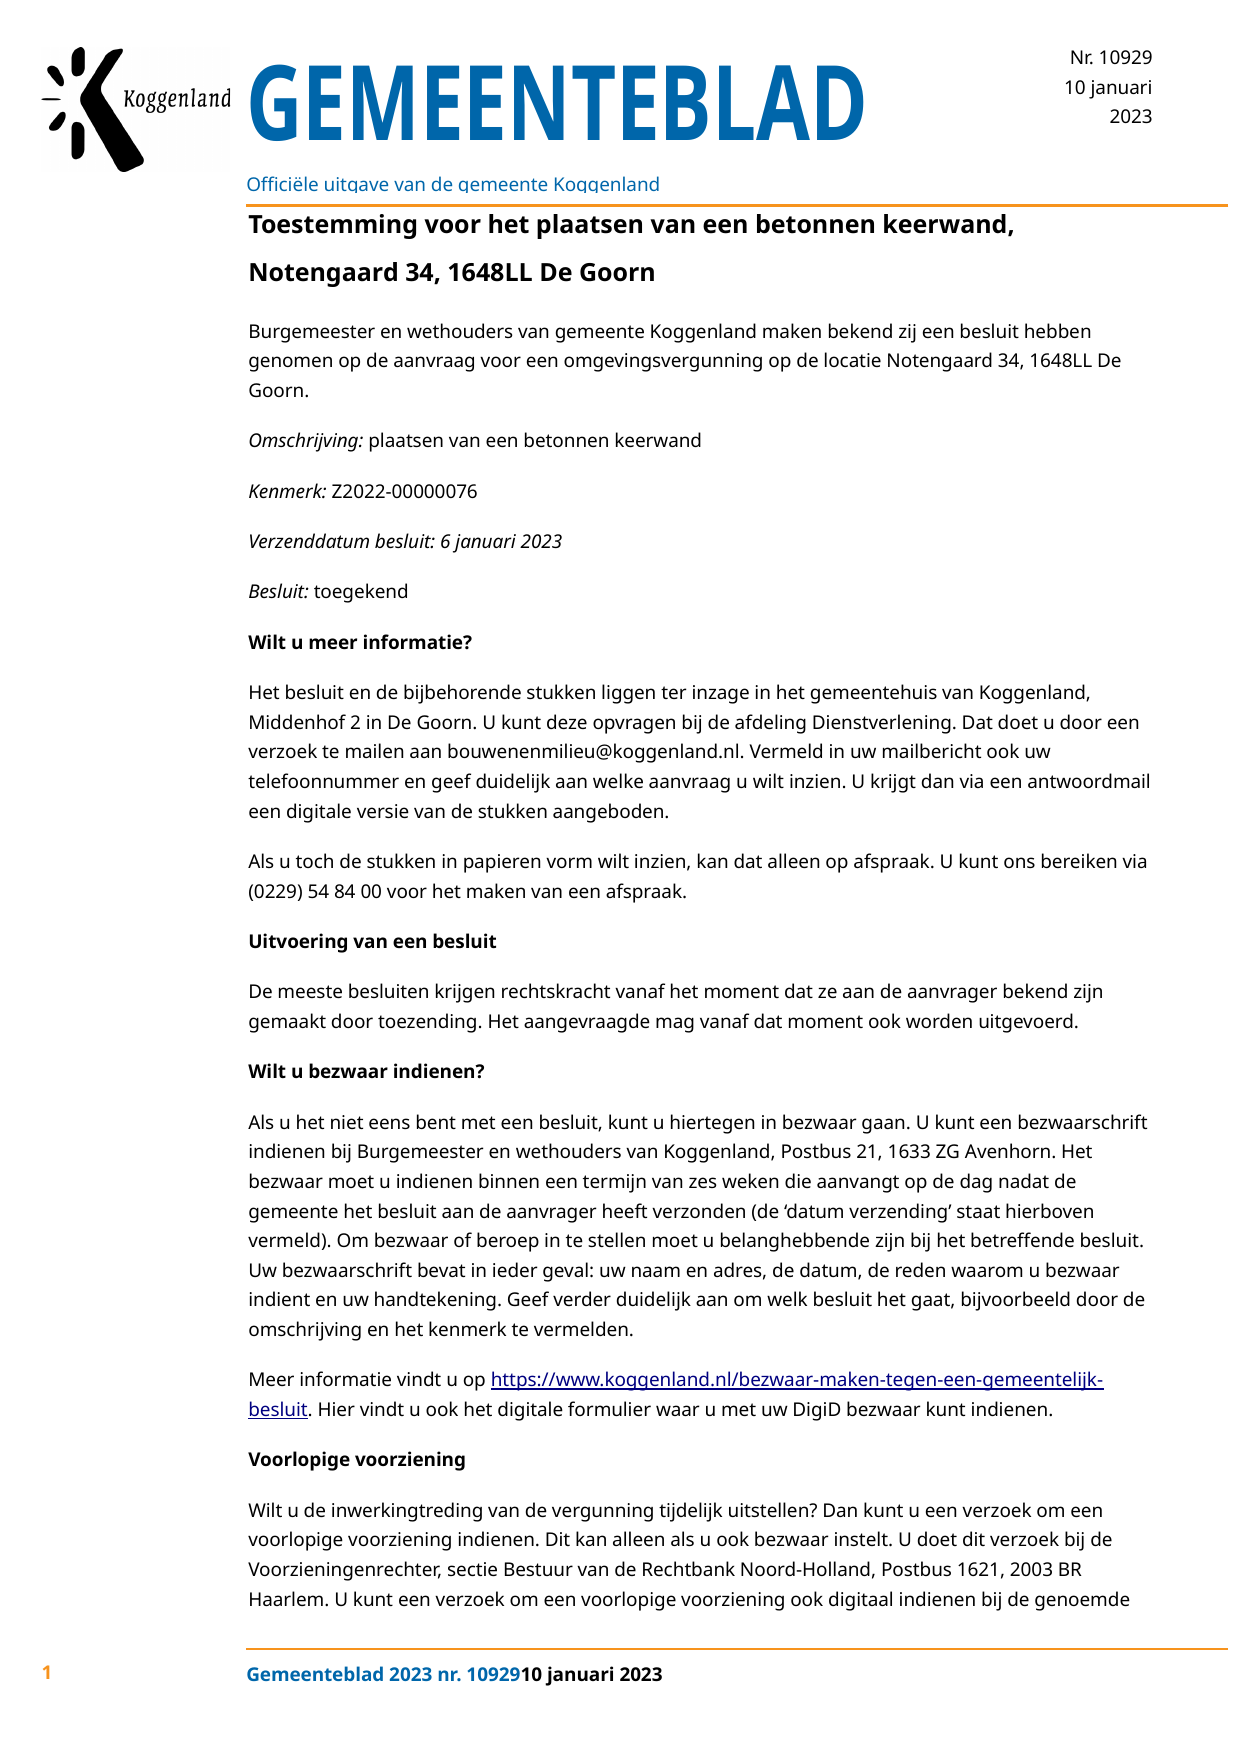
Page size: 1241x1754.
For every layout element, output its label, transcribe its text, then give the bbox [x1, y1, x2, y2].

text Wilt u bezwaar indienen? [248, 1059, 1152, 1084]
text Wilt u de inwerkingtreding van de vergunning tijdelijk uitstellen? Dan kunt u een verzoek om een voorlopige voorziening indienen. Dit kan alleen als u ook bezwaar instelt. U doet dit verzoek bij de Voorzieningenrechter, sectie Bestuur van de Rechtbank Noord-Holland, Postbus 1621, 2003 BR Haarlem. U kunt een verzoek om een voorlopige voorziening ook digitaal indienen bij de genoemde [248, 1497, 1152, 1612]
text Wilt u meer informatie? [248, 629, 1152, 655]
text Als u toch de stukken in papieren vorm wilt inzien, kan dat alleen op afspraak. U kunt ons bereiken via (0229) 54 84 00 voor het maken van een afspraak. [248, 848, 1152, 904]
picture [41, 47, 231, 172]
text Verzenddatum besluit: 6 januari 2023 [248, 528, 1152, 554]
text Als u het niet eens bent met een besluit, kunt u hiertegen in bezwaar gaan. U kunt een bezwaarschrift indienen bij Burgemeester en wethouders van Koggenland, Postbus 21, 1633 ZG Avenhorn. Het bezwaar moet u indienen binnen een termijn van zes weken die aanvangt op de dag nadat de gemeente het besluit aan de aanvrager heeft verzonden (de ‘datum verzending’ staat hierboven vermeld). Om bezwaar of beroep in te stellen moet u belanghebbende zijn bij het betreffende besluit. Uw bezwaarschrift bevat in ieder geval: uw naam en adres, de datum, de reden waarom u bezwaar indient en uw handtekening. Geef verder duidelijk aan om welk besluit het gaat, bijvoorbeeld door de omschrijving en het kenmerk te vermelden. [248, 1109, 1152, 1342]
text Uitvoering van een besluit [248, 928, 1152, 954]
text De meeste besluiten krijgen rechtskracht vanaf het moment dat ze aan de aanvrager bekend zijn gemaakt door toezending. Het aangevraagde mag vanaf dat moment ook worden uitgevoerd. [248, 979, 1152, 1034]
text Besluit: toegekend [248, 579, 1152, 604]
text Het besluit en de bijbehorende stukken liggen ter inzage in het gemeentehuis van Koggenland, Middenhof 2 in De Goorn. U kunt deze opvragen bij de afdeling Dienstverlening. Dat doet u door een verzoek te mailen aan bouwenenmilieu@koggenland.nl. Vermeld in uw mailbericht ook uw telefoonnummer en geef duidelijk aan welke aanvraag u wilt inzien. U krijgt dan via een antwoordmail een digitale versie van de stukken aangeboden. [248, 679, 1152, 824]
text Toestemming voor het plaatsen van een betonnen keerwand, Notengaard 34, 1648LL De Goorn [248, 207, 1152, 288]
text Burgemeester en wethouders van gemeente Koggenland maken bekend zij een besluit hebben genomen op de aanvraag voor een omgevingsvergunning op de locatie Notengaard 34, 1648LL De Goorn. [248, 318, 1152, 403]
text Meer informatie vindt u op https://www.koggenland.nl/bezwaar-maken-tegen-een-gemeentelijk-besluit. Hier vindt u ook het digitale formulier waar u met uw DigiD bezwaar kunt indienen. [248, 1367, 1152, 1422]
text Omschrijving: plaatsen van een betonnen keerwand [248, 427, 1152, 453]
text Kenmerk: Z2022-00000076 [248, 478, 1152, 504]
text Voorlopige voorziening [248, 1447, 1152, 1472]
